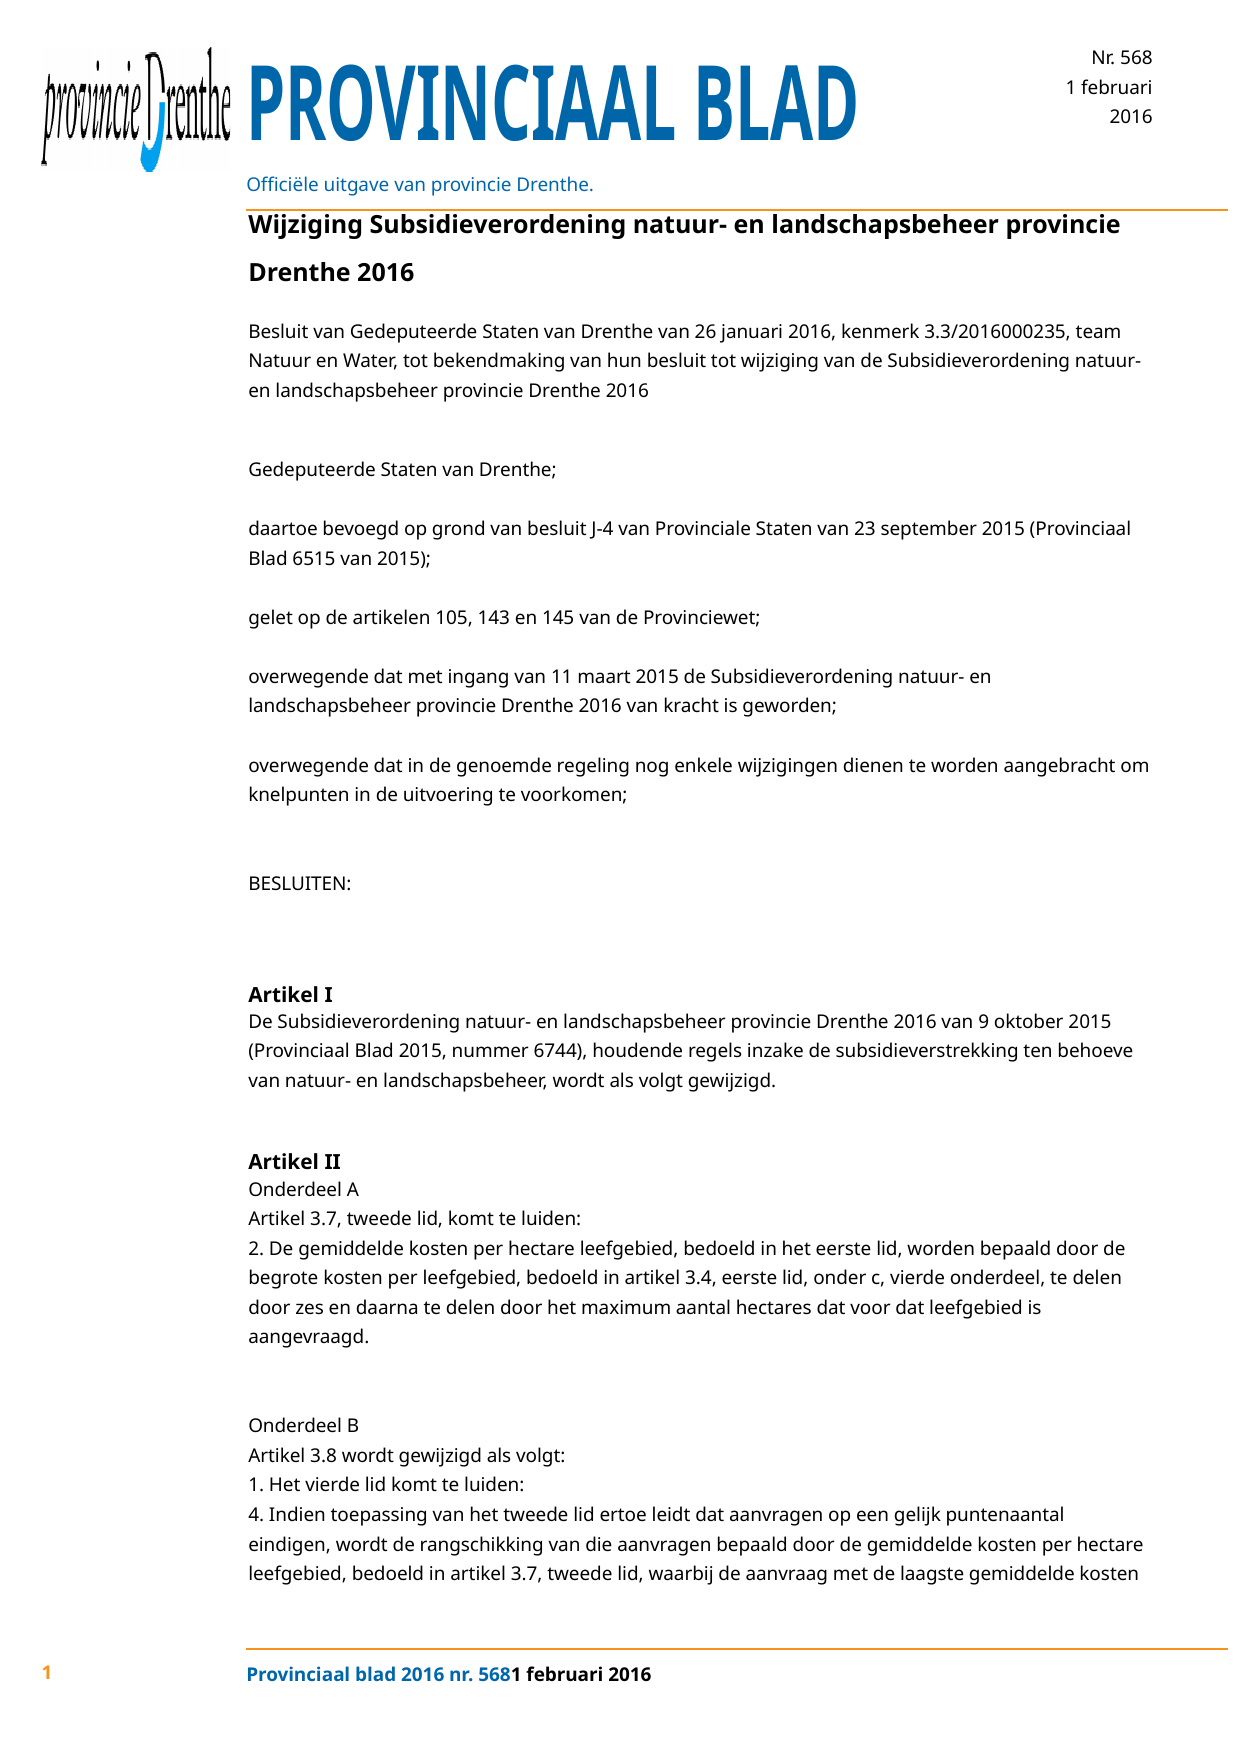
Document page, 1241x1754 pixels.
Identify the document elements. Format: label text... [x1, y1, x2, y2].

text Artikel II [248, 1147, 1152, 1176]
text BESLUITEN: [248, 870, 1152, 896]
text overwegende dat met ingang van 11 maart 2015 de Subsidieverordening natuur- en landschapsbeheer provincie Drenthe 2016 van kracht is geworden; [248, 663, 1152, 718]
text Artikel 3.8 wordt gewijzigd als volgt: [248, 1442, 1152, 1468]
picture [41, 47, 231, 172]
text gelet op de artikelen 105, 143 en 145 van de Provinciewet; [248, 604, 1152, 629]
text 2. De gemiddelde kosten per hectare leefgebied, bedoeld in het eerste lid, worden bepaald door de begrote kosten per leefgebied, bedoeld in artikel 3.4, eerste lid, onder c, vierde onderdeel, te delen door zes en daarna te delen door het maximum aantal hectares dat voor dat leefgebied is aangevraagd. [248, 1235, 1152, 1349]
text Wijziging Subsidieverordening natuur- en landschapsbeheer provincie Drenthe 2016 [248, 211, 1152, 288]
text 1. Het vierde lid komt te luiden: [248, 1472, 1152, 1497]
text 4. Indien toepassing van het tweede lid ertoe leidt dat aanvragen op een gelijk puntenaantal eindigen, wordt de rangschikking van die aanvragen bepaald door de gemiddelde kosten per hectare leefgebied, bedoeld in artikel 3.7, tweede lid, waarbij de aanvraag met de laagste gemiddelde kosten [248, 1501, 1152, 1586]
text Artikel 3.7, tweede lid, komt te luiden: [248, 1205, 1152, 1231]
text Gedeputeerde Staten van Drenthe; [248, 456, 1152, 482]
text Artikel I [248, 980, 1152, 1008]
text Besluit van Gedeputeerde Staten van Drenthe van 26 januari 2016, kenmerk 3.3/2016000235, team Natuur en Water, tot bekendmaking van hun besluit tot wijziging van de Subsidieverordening natuur- en landschapsbeheer provincie Drenthe 2016 [248, 318, 1152, 403]
text De Subsidieverordening natuur- en landschapsbeheer provincie Drenthe 2016 van 9 oktober 2015 (Provinciaal Blad 2015, nummer 6744), houdende regels inzake de subsidieverstrekking ten behoeve van natuur- en landschapsbeheer, wordt als volgt gewijzigd. [248, 1008, 1152, 1093]
text overwegende dat in de genoemde regeling nog enkele wijzigingen dienen te worden aangebracht om knelpunten in de uitvoering te voorkomen; [248, 752, 1152, 807]
text Onderdeel A [248, 1176, 1152, 1201]
text Onderdeel B [248, 1412, 1152, 1438]
text daartoe bevoegd op grond van besluit J-4 van Provinciale Staten van 23 september 2015 (Provinciaal Blad 6515 van 2015); [248, 515, 1152, 570]
